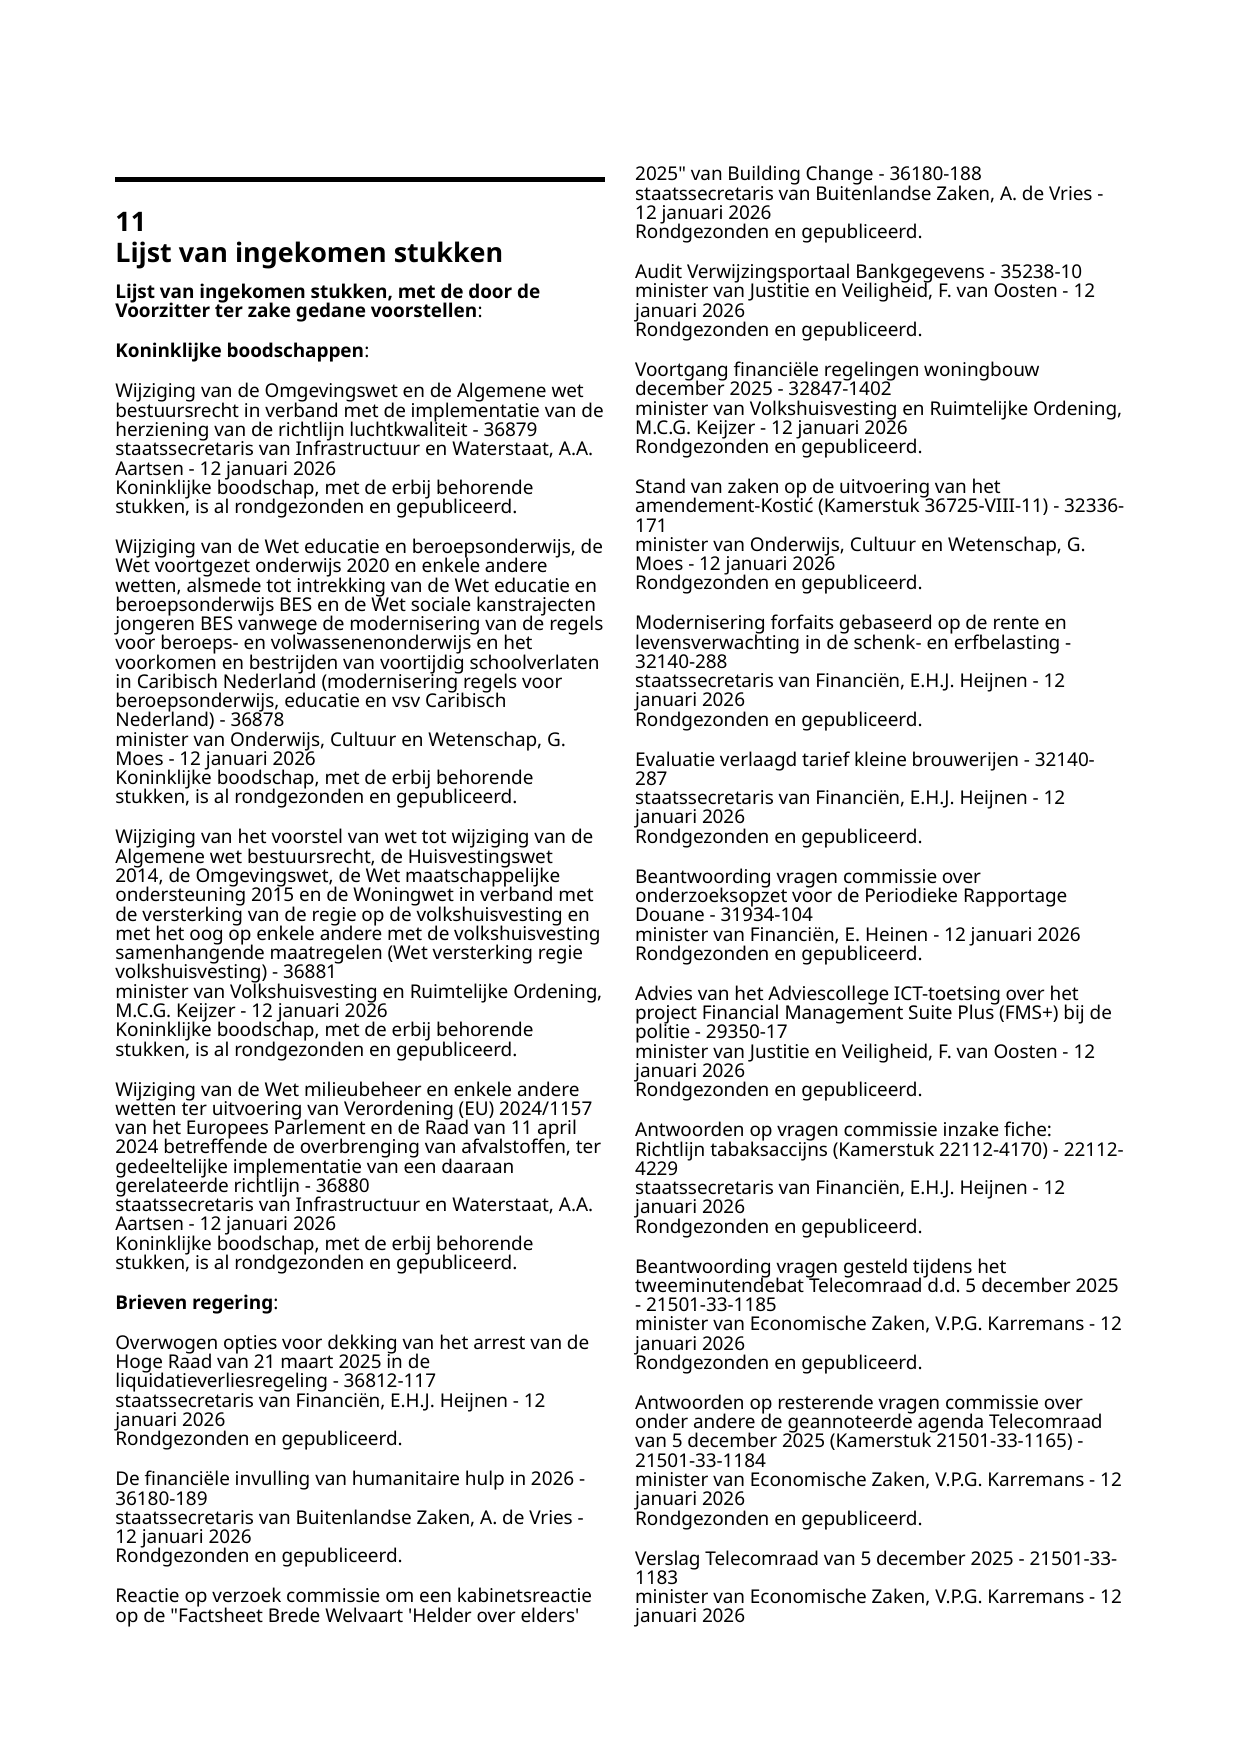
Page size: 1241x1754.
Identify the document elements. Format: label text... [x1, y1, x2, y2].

text Koninklijke boodschap, met de erbij behorende stukken, is al rondgezonden en gepubliceerd. [115, 1235, 605, 1273]
text Wijziging van de Wet milieubeheer en enkele andere wetten ter uitvoering van Verordening (EU) 2024/1157 van het Europees Parlement en de Raad van 11 april 2024 betreffende de overbrenging van afvalstoffen, ter gedeeltelijke implementatie van een daaraan gerelateerde richtlijn - 36880 [115, 1081, 605, 1196]
text Rondgezonden en gepubliceerd. [635, 711, 1125, 730]
text 2025" van Building Change - 36180-188 [635, 165, 1125, 184]
text Voortgang financiële regelingen woningbouw december 2025 - 32847-1402 [635, 361, 1125, 399]
text staatssecretaris van Financiën, E.H.J. Heijnen - 12 januari 2026 [635, 1179, 1125, 1218]
text staatssecretaris van Buitenlandse Zaken, A. de Vries - 12 januari 2026 [115, 1509, 605, 1547]
text minister van Volkshuisvesting en Ruimtelijke Ordening, M.C.G. Keijzer - 12 januari 2026 [115, 983, 605, 1021]
text minister van Economische Zaken, V.P.G. Karremans - 12 januari 2026 [635, 1471, 1125, 1509]
text Audit Verwijzingsportaal Bankgegevens - 35238-10 [635, 263, 1125, 282]
text minister van Financiën, E. Heinen - 12 januari 2026 [635, 926, 1125, 945]
text Rondgezonden en gepubliceerd. [635, 1218, 1125, 1237]
text Rondgezonden en gepubliceerd. [635, 223, 1125, 242]
text Evaluatie verlaagd tarief kleine brouwerijen - 32140-287 [635, 751, 1125, 789]
text staatssecretaris van Financiën, E.H.J. Heijnen - 12 januari 2026 [635, 672, 1125, 711]
text Rondgezonden en gepubliceerd. [635, 438, 1125, 457]
text Verslag Telecomraad van 5 december 2025 - 21501-33-1183 [635, 1549, 1125, 1588]
text Overwogen opties voor dekking van het arrest van de Hoge Raad van 21 maart 2025 in de liquidatieverliesregeling - 36812-117 [115, 1334, 605, 1392]
text Rondgezonden en gepubliceerd. [635, 828, 1125, 847]
text Rondgezonden en gepubliceerd. [635, 321, 1125, 340]
text staatssecretaris van Infrastructuur en Waterstaat, A.A. Aartsen - 12 januari 2026 [115, 1196, 605, 1235]
text Rondgezonden en gepubliceerd. [635, 1081, 1125, 1101]
text minister van Economische Zaken, V.P.G. Karremans - 12 januari 2026 [635, 1588, 1125, 1627]
text Rondgezonden en gepubliceerd. [115, 1430, 605, 1449]
text Beantwoording vragen commissie over onderzoeksopzet voor de Periodieke Rapportage Douane - 31934-104 [635, 868, 1125, 926]
text minister van Justitie en Veiligheid, F. van Oosten - 12 januari 2026 [635, 1043, 1125, 1081]
text Beantwoording vragen gesteld tijdens het tweeminutendebat Telecomraad d.d. 5 december 2025 - 21501-33-1185 [635, 1258, 1125, 1315]
text Koninklijke boodschap, met de erbij behorende stukken, is al rondgezonden en gepubliceerd. [115, 769, 605, 808]
text minister van Volkshuisvesting en Ruimtelijke Ordening, M.C.G. Keijzer - 12 januari 2026 [635, 399, 1125, 438]
text staatssecretaris van Financiën, E.H.J. Heijnen - 12 januari 2026 [115, 1392, 605, 1430]
text Stand van zaken op de uitvoering van het amendement-Kostić (Kamerstuk 36725-VIII-11) - 32336-171 [635, 478, 1125, 536]
text Koninklijke boodschap, met de erbij behorende stukken, is al rondgezonden en gepubliceerd. [115, 479, 605, 517]
text minister van Onderwijs, Cultuur en Wetenschap, G. Moes - 12 januari 2026 [635, 536, 1125, 574]
text staatssecretaris van Financiën, E.H.J. Heijnen - 12 januari 2026 [635, 789, 1125, 828]
text staatssecretaris van Buitenlandse Zaken, A. de Vries - 12 januari 2026 [635, 184, 1125, 223]
text minister van Onderwijs, Cultuur en Wetenschap, G. Moes - 12 januari 2026 [115, 731, 605, 769]
text Brieven regering: [115, 1294, 605, 1313]
text minister van Justitie en Veiligheid, F. van Oosten - 12 januari 2026 [635, 282, 1125, 321]
text Advies van het Adviescollege ICT-toetsing over het project Financial Management Suite Plus (FMS+) bij de politie - 29350-17 [635, 985, 1125, 1043]
text Rondgezonden en gepubliceerd. [635, 574, 1125, 594]
text Rondgezonden en gepubliceerd. [635, 1509, 1125, 1529]
text Rondgezonden en gepubliceerd. [635, 945, 1125, 964]
text minister van Economische Zaken, V.P.G. Karremans - 12 januari 2026 [635, 1315, 1125, 1354]
text Modernisering forfaits gebaseerd op de rente en levensverwachting in de schenk- en erfbelasting - 32140-288 [635, 614, 1125, 672]
text Wijziging van de Omgevingswet en de Algemene wet bestuursrecht in verband met de implementatie van de herziening van de richtlijn luchtkwaliteit - 36879 [115, 382, 605, 440]
text Reactie op verzoek commissie om een kabinetsreactie op de "Factsheet Brede Welvaart 'Helder over elders' [115, 1587, 605, 1626]
text 11 [115, 203, 605, 239]
text staatssecretaris van Infrastructuur en Waterstaat, A.A. Aartsen - 12 januari 2026 [115, 440, 605, 479]
text Wijziging van het voorstel van wet tot wijziging van de Algemene wet bestuursrecht, de Huisvestingswet 2014, de Omgevingswet, de Wet maatschappelijke ondersteuning 2015 en de Woningwet in verband met de versterking van de regie op de volkshuisvesting en met het oog op enkele andere met de volkshuisvesting samenhangende maatregelen (Wet versterking regie volkshuisvesting) - 36881 [115, 828, 605, 983]
text Antwoorden op resterende vragen commissie over onder andere de geannoteerde agenda Telecomraad van 5 december 2025 (Kamerstuk 21501-33-1165) - 21501-33-1184 [635, 1394, 1125, 1471]
text Koninklijke boodschappen: [115, 342, 605, 362]
text Lijst van ingekomen stukken [115, 239, 605, 283]
text De financiële invulling van humanitaire hulp in 2026 - 36180-189 [115, 1470, 605, 1509]
text Rondgezonden en gepubliceerd. [115, 1547, 605, 1567]
text Lijst van ingekomen stukken, met de door de Voorzitter ter zake gedane voorstellen: [115, 283, 605, 322]
text Rondgezonden en gepubliceerd. [635, 1354, 1125, 1373]
text Koninklijke boodschap, met de erbij behorende stukken, is al rondgezonden en gepubliceerd. [115, 1021, 605, 1060]
text Antwoorden op vragen commissie inzake fiche: Richtlijn tabaksaccijns (Kamerstuk 22112-4170) - 22112-4229 [635, 1121, 1125, 1179]
text Wijziging van de Wet educatie en beroepsonderwijs, de Wet voortgezet onderwijs 2020 en enkele andere wetten, alsmede tot intrekking van de Wet educatie en beroepsonderwijs BES en de Wet sociale kanstrajecten jongeren BES vanwege de modernisering van de regels voor beroeps- en volwassenenonderwijs en het voorkomen en bestrijden van voortijdig schoolverlaten in Caribisch Nederland (modernisering regels voor beroepsonderwijs, educatie en vsv Caribisch Nederland) - 36878 [115, 538, 605, 731]
